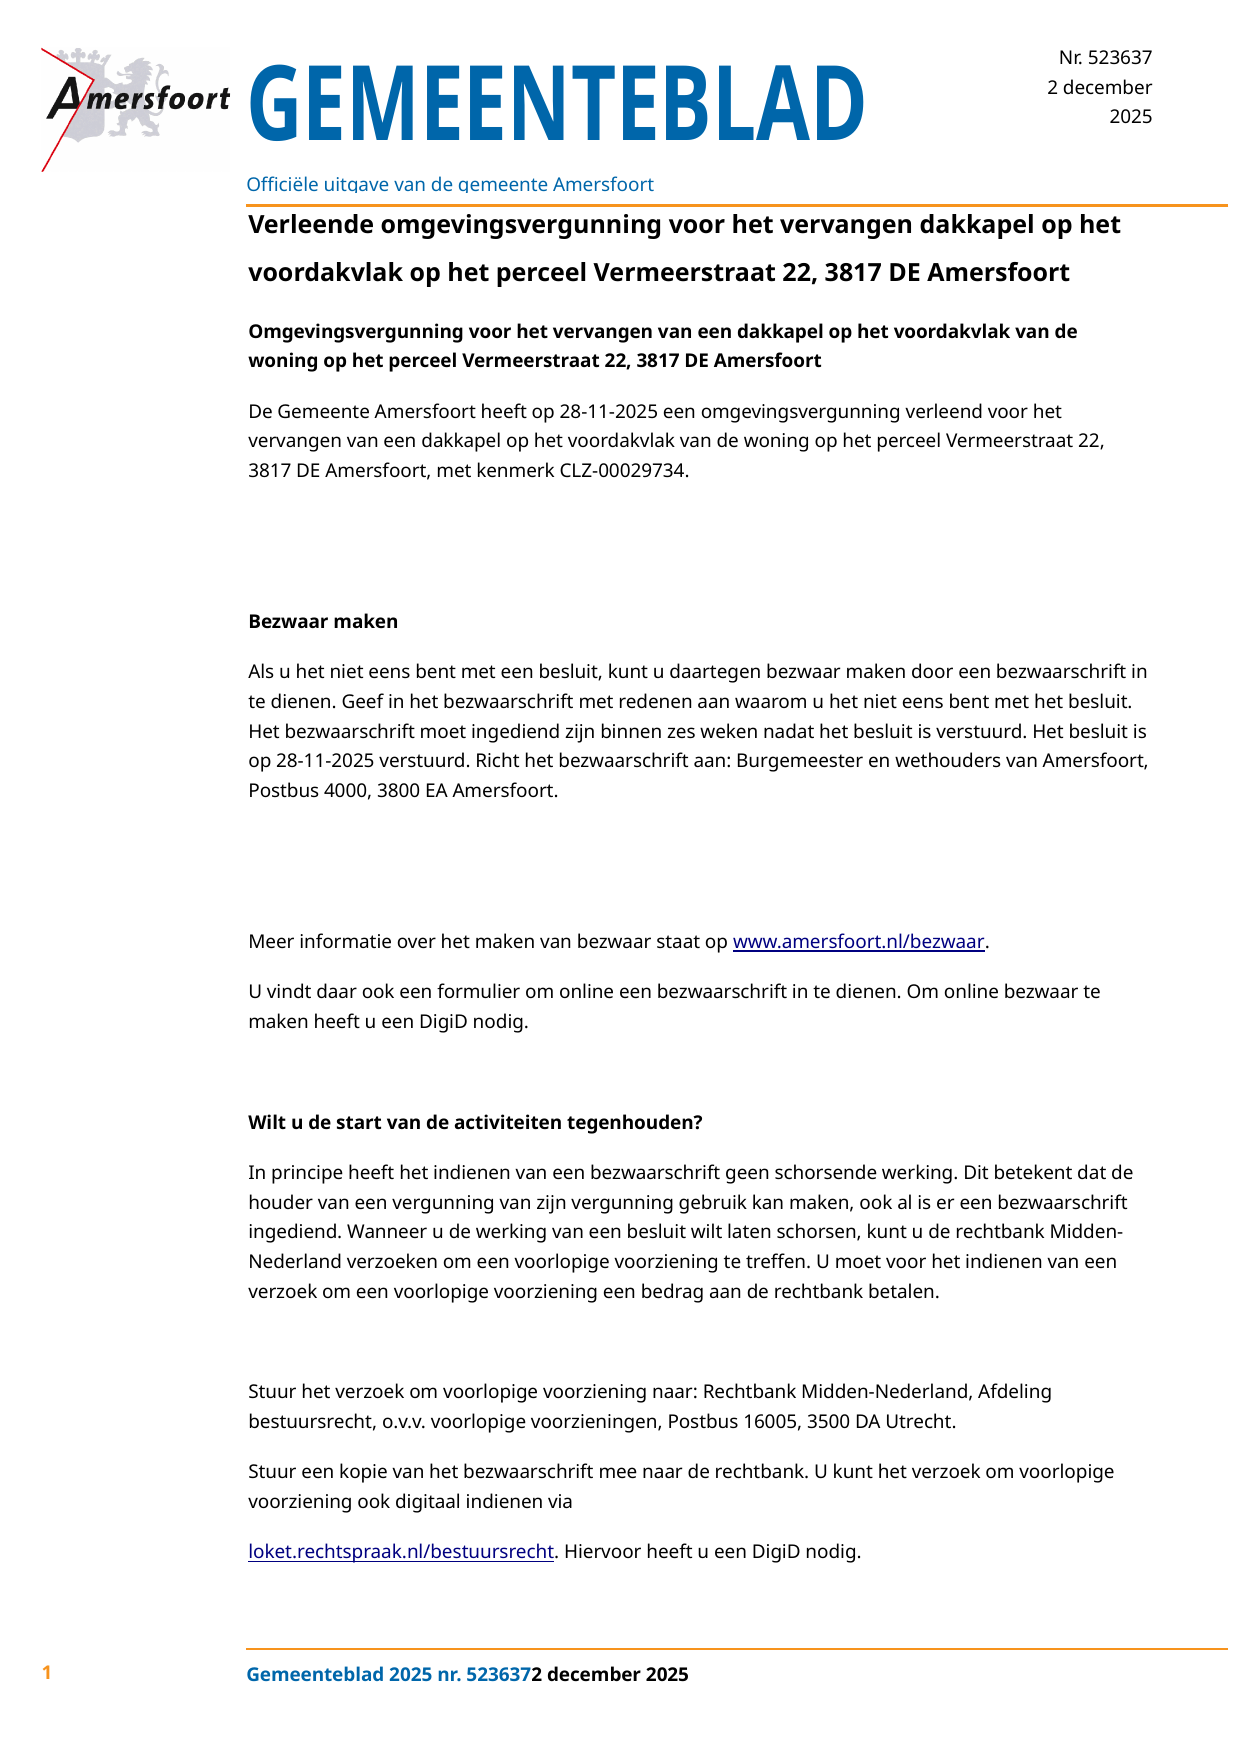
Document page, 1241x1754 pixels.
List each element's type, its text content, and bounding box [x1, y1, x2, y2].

text Stuur het verzoek om voorlopige voorziening naar: Rechtbank Midden-Nederland, Afdeling bestuursrecht, o.v.v. voorlopige voorzieningen, Postbus 16005, 3500 DA Utrecht. [248, 1379, 1152, 1434]
text Stuur een kopie van het bezwaarschrift mee naar de rechtbank. U kunt het verzoek om voorlopige voorziening ook digitaal indienen via [248, 1459, 1152, 1514]
text Bezwaar maken [248, 608, 1152, 634]
text Verleende omgevingsvergunning voor het vervangen dakkapel op het voordakvlak op het perceel Vermeerstraat 22, 3817 DE Amersfoort [248, 207, 1152, 288]
text De Gemeente Amersfoort heeft op 28-11-2025 een omgevingsvergunning verleend voor het vervangen van een dakkapel op het voordakvlak van de woning op het perceel Vermeerstraat 22, 3817 DE Amersfoort, met kenmerk CLZ-00029734. [248, 398, 1152, 483]
text Omgevingsvergunning voor het vervangen van een dakkapel op het voordakvlak van de woning op het perceel Vermeerstraat 22, 3817 DE Amersfoort [248, 318, 1152, 373]
text Wilt u de start van de activiteiten tegenhouden? [248, 1109, 1152, 1135]
text In principe heeft het indienen van een bezwaarschrift geen schorsende werking. Dit betekent dat de houder van een vergunning van zijn vergunning gebruik kan maken, ook al is er een bezwaarschrift ingediend. Wanneer u de werking van een besluit wilt laten schorsen, kunt u de rechtbank Midden-Nederland verzoeken om een voorlopige voorziening te treffen. U moet voor het indienen van een verzoek om een voorlopige voorziening een bedrag aan de rechtbank betalen. [248, 1159, 1152, 1304]
text Meer informatie over het maken van bezwaar staat op www.amersfoort.nl/bezwaar. [248, 928, 1152, 954]
text Als u het niet eens bent met een besluit, kunt u daartegen bezwaar maken door een bezwaarschrift in te dienen. Geef in het bezwaarschrift met redenen aan waarom u het niet eens bent met het besluit. Het bezwaarschrift moet ingediend zijn binnen zes weken nadat het besluit is verstuurd. Het besluit is op 28-11-2025 verstuurd. Richt het bezwaarschrift aan: Burgemeester en wethouders van Amersfoort, Postbus 4000, 3800 EA Amersfoort. [248, 659, 1152, 803]
text U vindt daar ook een formulier om online een bezwaarschrift in te dienen. Om online bezwaar te maken heeft u een DigiD nodig. [248, 979, 1152, 1034]
text loket.rechtspraak.nl/bestuursrecht. Hiervoor heeft u een DigiD nodig. [248, 1539, 1152, 1564]
picture [41, 47, 231, 172]
